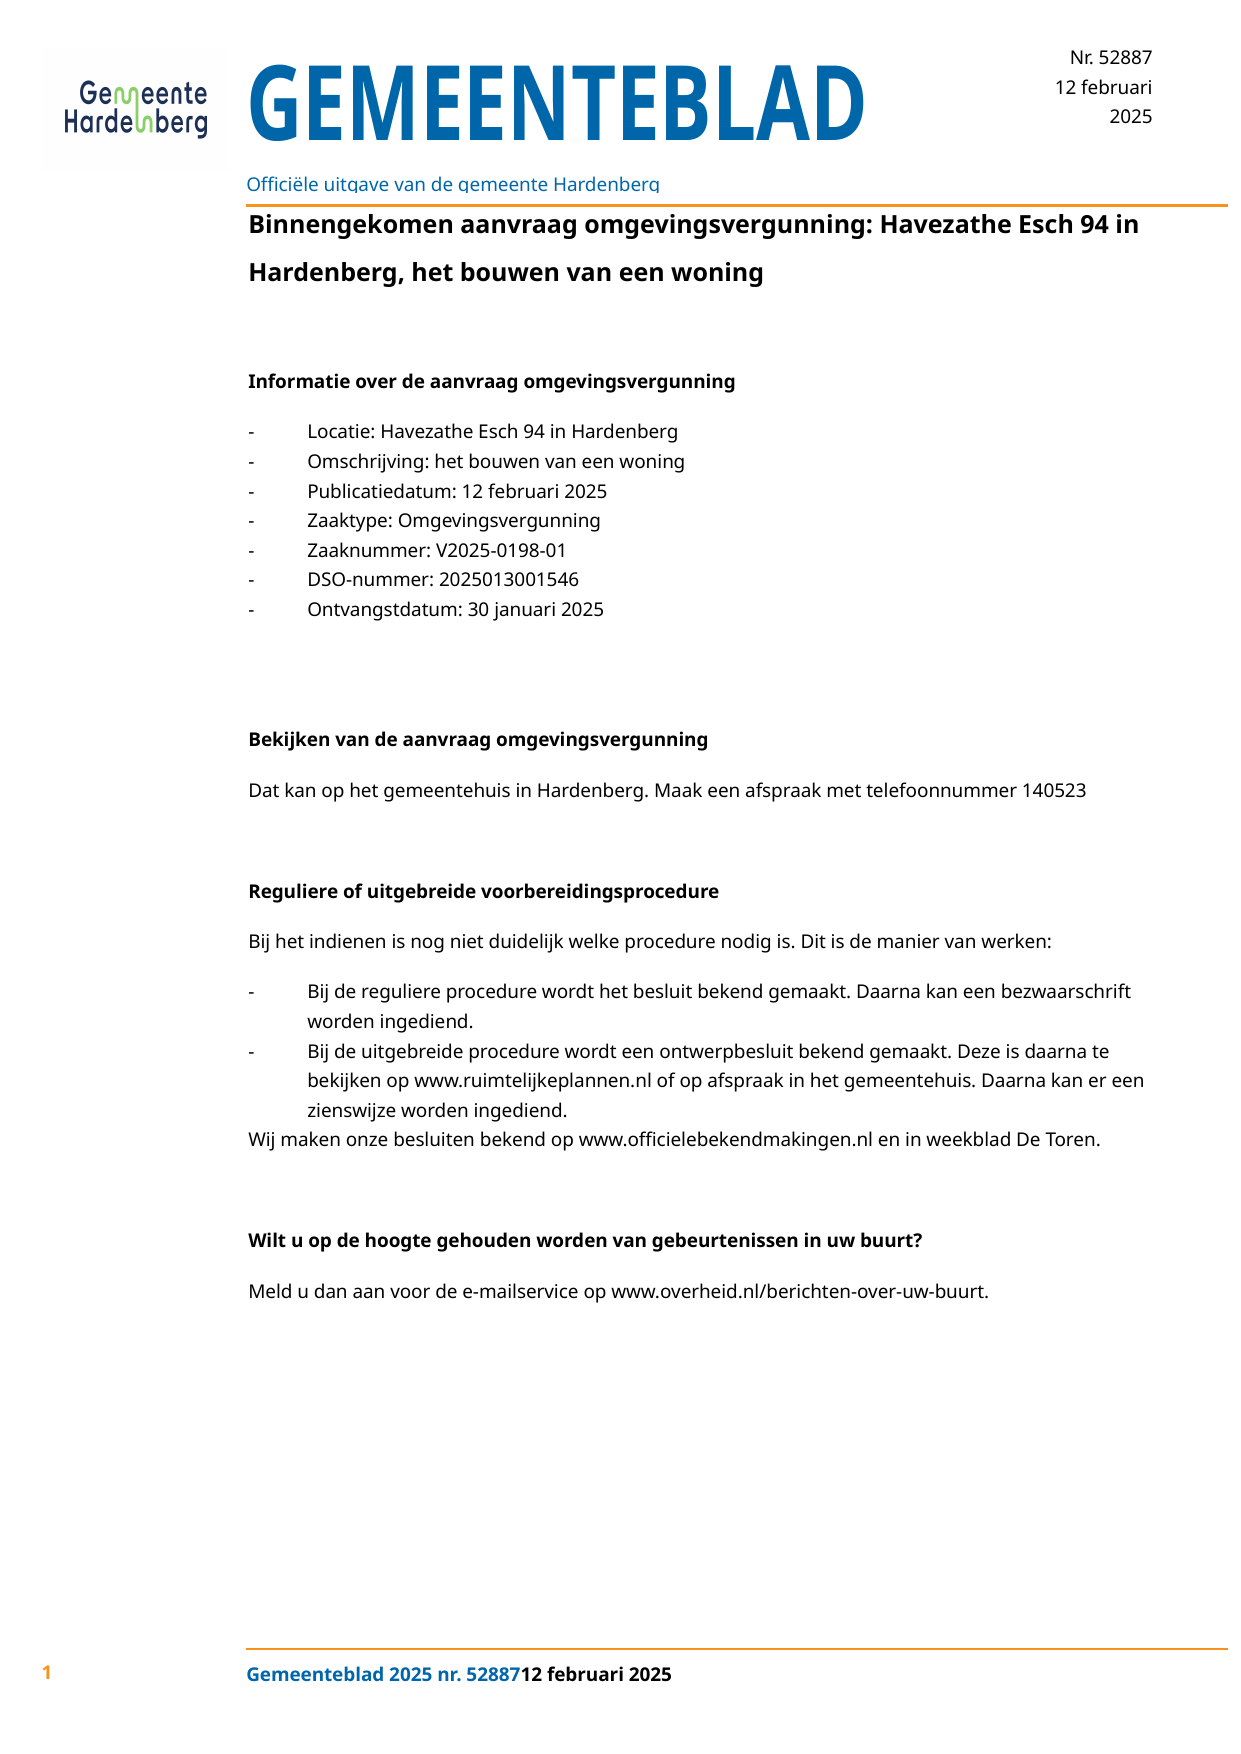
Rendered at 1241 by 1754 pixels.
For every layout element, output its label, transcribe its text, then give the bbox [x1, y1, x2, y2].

list Ontvangstdatum: 30 januari 2025 [248, 596, 1152, 622]
text Bekijken van de aanvraag omgevingsvergunning [248, 727, 1152, 752]
list Zaaktype: Omgevingsvergunning [248, 507, 1152, 533]
list Bij de reguliere procedure wordt het besluit bekend gemaakt. Daarna kan een bezwaarschrift worden ingediend. [248, 979, 1152, 1034]
text Binnengekomen aanvraag omgevingsvergunning: Havezathe Esch 94 in Hardenberg, het bouwen van een woning [248, 207, 1152, 288]
list Bij de uitgebreide procedure wordt een ontwerpbesluit bekend gemaakt. Deze is daarna te bekijken op www.ruimtelijkeplannen.nl of op afspraak in het gemeentehuis. Daarna kan er een zienswijze worden ingediend. [248, 1038, 1152, 1123]
text Meld u dan aan voor de e-mailservice op www.overheid.nl/berichten-over-uw-buurt. [248, 1278, 1152, 1304]
list Omschrijving: het bouwen van een woning [248, 448, 1152, 474]
text Wilt u op de hoogte gehouden worden van gebeurtenissen in uw buurt? [248, 1227, 1152, 1253]
list DSO-nummer: 2025013001546 [248, 567, 1152, 592]
text Informatie over de aanvraag omgevingsvergunning [248, 368, 1152, 394]
text Dat kan op het gemeentehuis in Hardenberg. Maak een afspraak met telefoonnummer 140523 [248, 777, 1152, 803]
text Reguliere of uitgebreide voorbereidingsprocedure [248, 878, 1152, 904]
text Bij het indienen is nog niet duidelijk welke procedure nodig is. Dit is de manier van werken: [248, 928, 1152, 954]
list Locatie: Havezathe Esch 94 in Hardenberg [248, 419, 1152, 444]
text Wij maken onze besluiten bekend op www.officielebekendmakingen.nl en in weekblad De Toren. [248, 1127, 1152, 1152]
list Publicatiedatum: 12 februari 2025 [248, 478, 1152, 504]
list Zaaknummer: V2025-0198-01 [248, 537, 1152, 563]
picture [41, 47, 231, 172]
